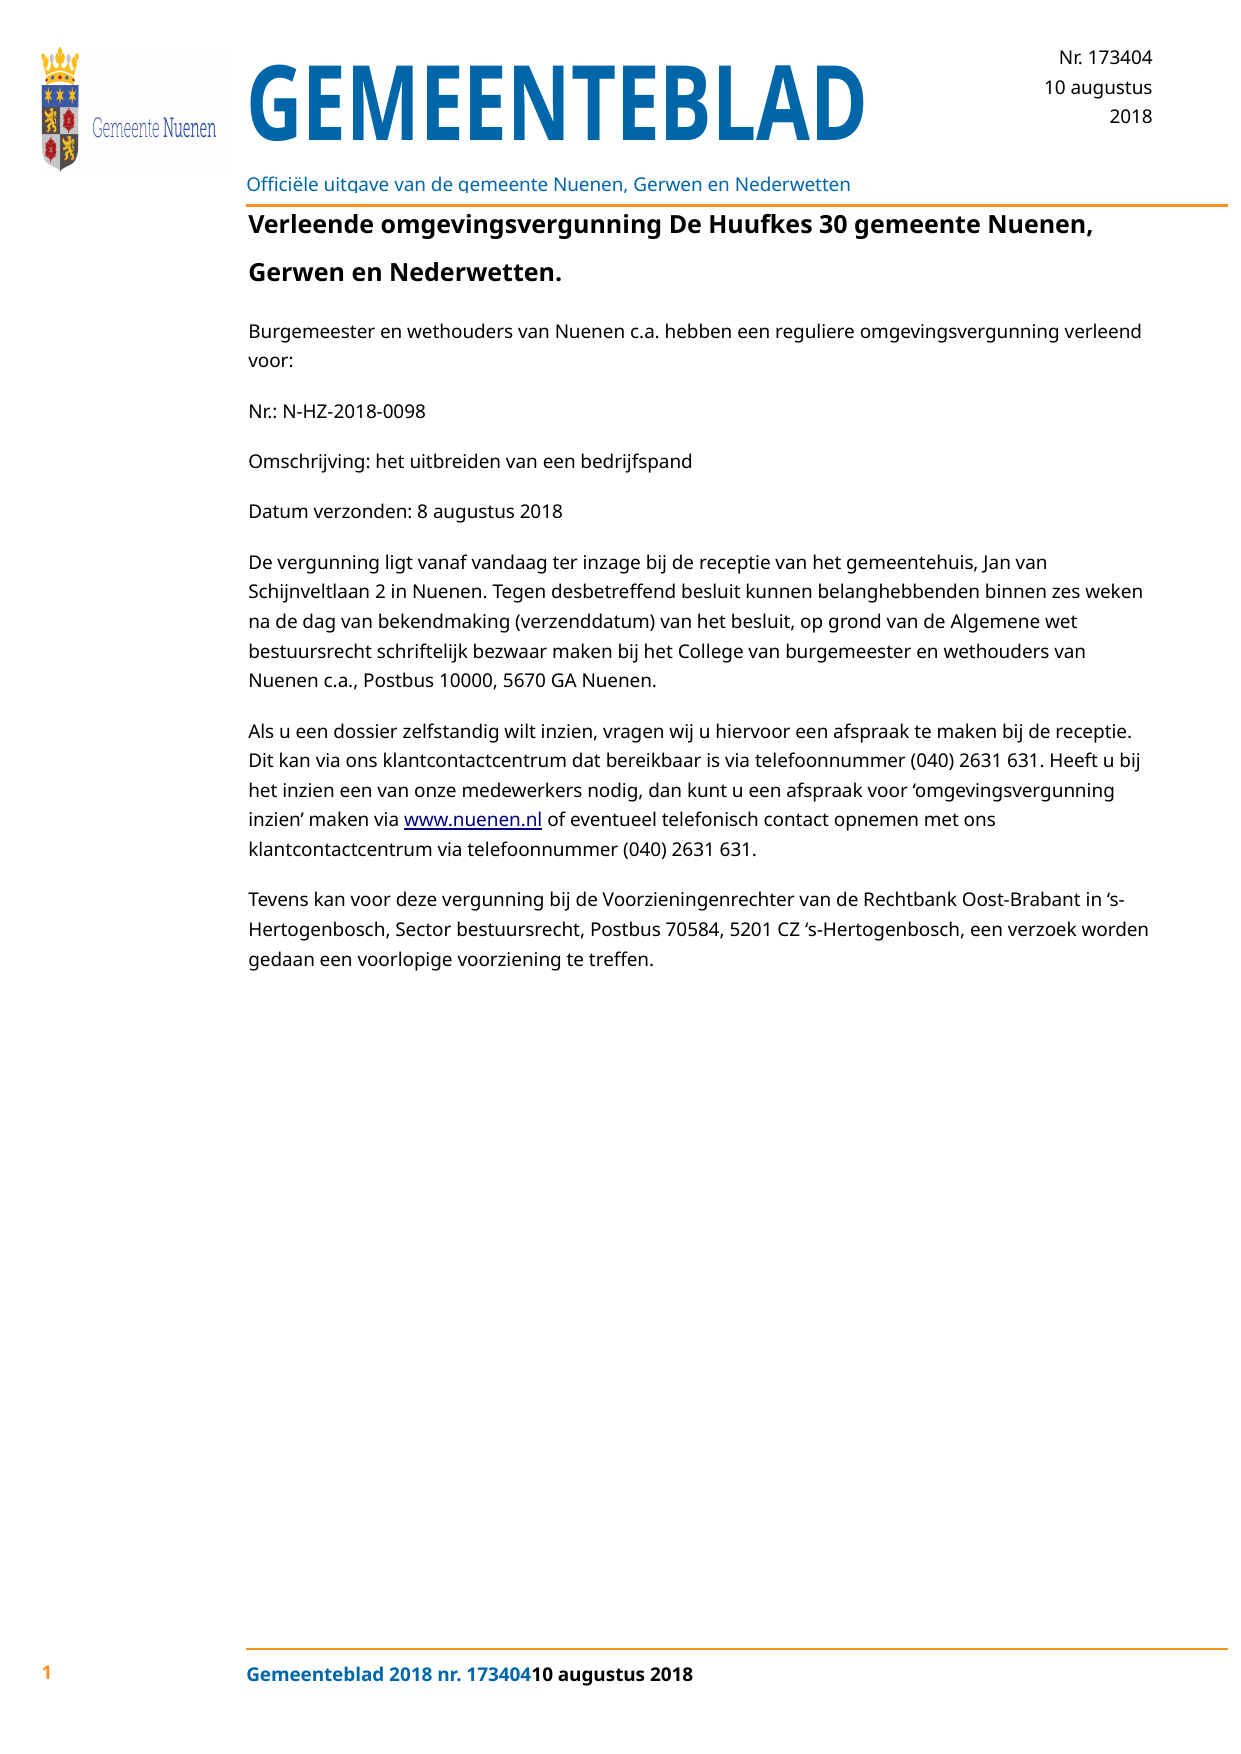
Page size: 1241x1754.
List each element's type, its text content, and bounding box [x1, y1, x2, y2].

text Verleende omgevingsvergunning De Huufkes 30 gemeente Nuenen, Gerwen en Nederwetten. [248, 207, 1152, 288]
picture [41, 47, 231, 172]
text Nr.: N-HZ-2018-0098 [248, 398, 1152, 424]
text Omschrijving: het uitbreiden van een bedrijfspand [248, 448, 1152, 474]
text Datum verzonden: 8 augustus 2018 [248, 499, 1152, 524]
text Als u een dossier zelfstandig wilt inzien, vragen wij u hiervoor een afspraak te maken bij de receptie. Dit kan via ons klantcontactcentrum dat bereikbaar is via telefoonnummer (040) 2631 631. Heeft u bij het inzien een van onze medewerkers nodig, dan kunt u een afspraak voor ‘omgevingsvergunning inzien’ maken via www.nuenen.nl of eventueel telefonisch contact opnemen met ons klantcontactcentrum via telefoonnummer (040) 2631 631. [248, 718, 1152, 862]
text De vergunning ligt vanaf vandaag ter inzage bij de receptie van het gemeentehuis, Jan van Schijnveltlaan 2 in Nuenen. Tegen desbetreffend besluit kunnen belanghebbenden binnen zes weken na de dag van bekendmaking (verzenddatum) van het besluit, op grond van de Algemene wet bestuursrecht schriftelijk bezwaar maken bij het College van burgemeester en wethouders van Nuenen c.a., Postbus 10000, 5670 GA Nuenen. [248, 549, 1152, 693]
text Tevens kan voor deze vergunning bij de Voorzieningenrechter van de Rechtbank Oost-Brabant in ‘s-Hertogenbosch, Sector bestuursrecht, Postbus 70584, 5201 CZ ‘s-Hertogenbosch, een verzoek worden gedaan een voorlopige voorziening te treffen. [248, 887, 1152, 972]
text Burgemeester en wethouders van Nuenen c.a. hebben een reguliere omgevingsvergunning verleend voor: [248, 318, 1152, 373]
